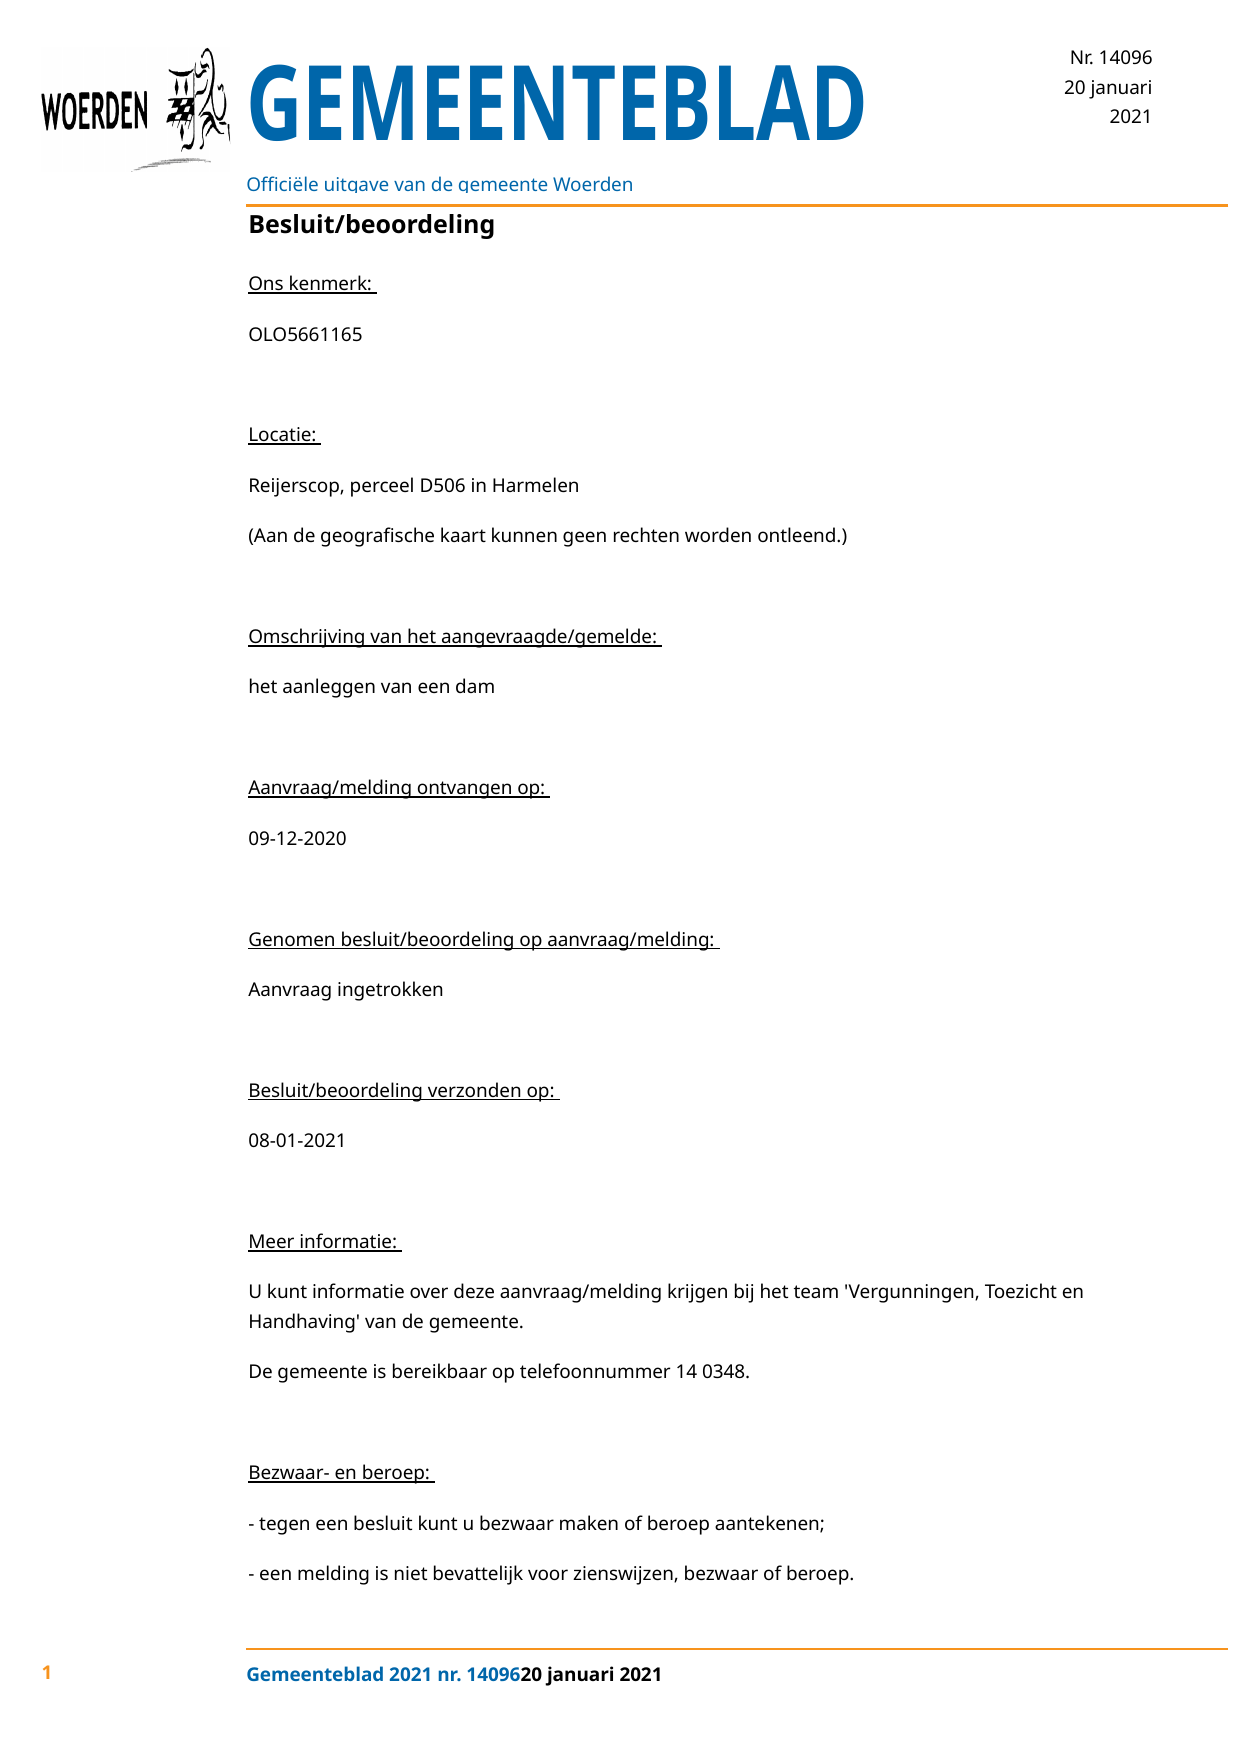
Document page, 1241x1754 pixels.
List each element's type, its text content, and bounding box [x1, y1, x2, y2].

text Reijerscop, perceel D506 in Harmelen [248, 472, 1152, 498]
text Omschrijving van het aangevraagde/gemelde: [248, 623, 1152, 649]
text 08-01-2021 [248, 1127, 1152, 1153]
text Genomen besluit/beoordeling op aanvraag/melding: [248, 926, 1152, 951]
text De gemeente is bereikbaar op telefoonnummer 14 0348. [248, 1359, 1152, 1384]
text het aanleggen van een dam [248, 674, 1152, 699]
text Besluit/beoordeling [248, 207, 1152, 241]
text (Aan de geografische kaart kunnen geen rechten worden ontleend.) [248, 522, 1152, 548]
text Locatie: [248, 422, 1152, 447]
text - een melding is niet bevattelijk voor zienswijzen, bezwaar of beroep. [248, 1560, 1152, 1586]
text OLO5661165 [248, 321, 1152, 346]
text Besluit/beoordeling verzonden op: [248, 1077, 1152, 1103]
text Ons kenmerk: [248, 270, 1152, 296]
text U kunt informatie over deze aanvraag/melding krijgen bij het team 'Vergunningen, Toezicht en Handhaving' van de gemeente. [248, 1279, 1152, 1334]
text Aanvraag/melding ontvangen op: [248, 774, 1152, 800]
text - tegen een besluit kunt u bezwaar maken of beroep aantekenen; [248, 1510, 1152, 1536]
text 09-12-2020 [248, 825, 1152, 851]
text Meer informatie: [248, 1228, 1152, 1254]
text Bezwaar- en beroep: [248, 1459, 1152, 1485]
text Aanvraag ingetrokken [248, 976, 1152, 1002]
picture [41, 47, 231, 172]
